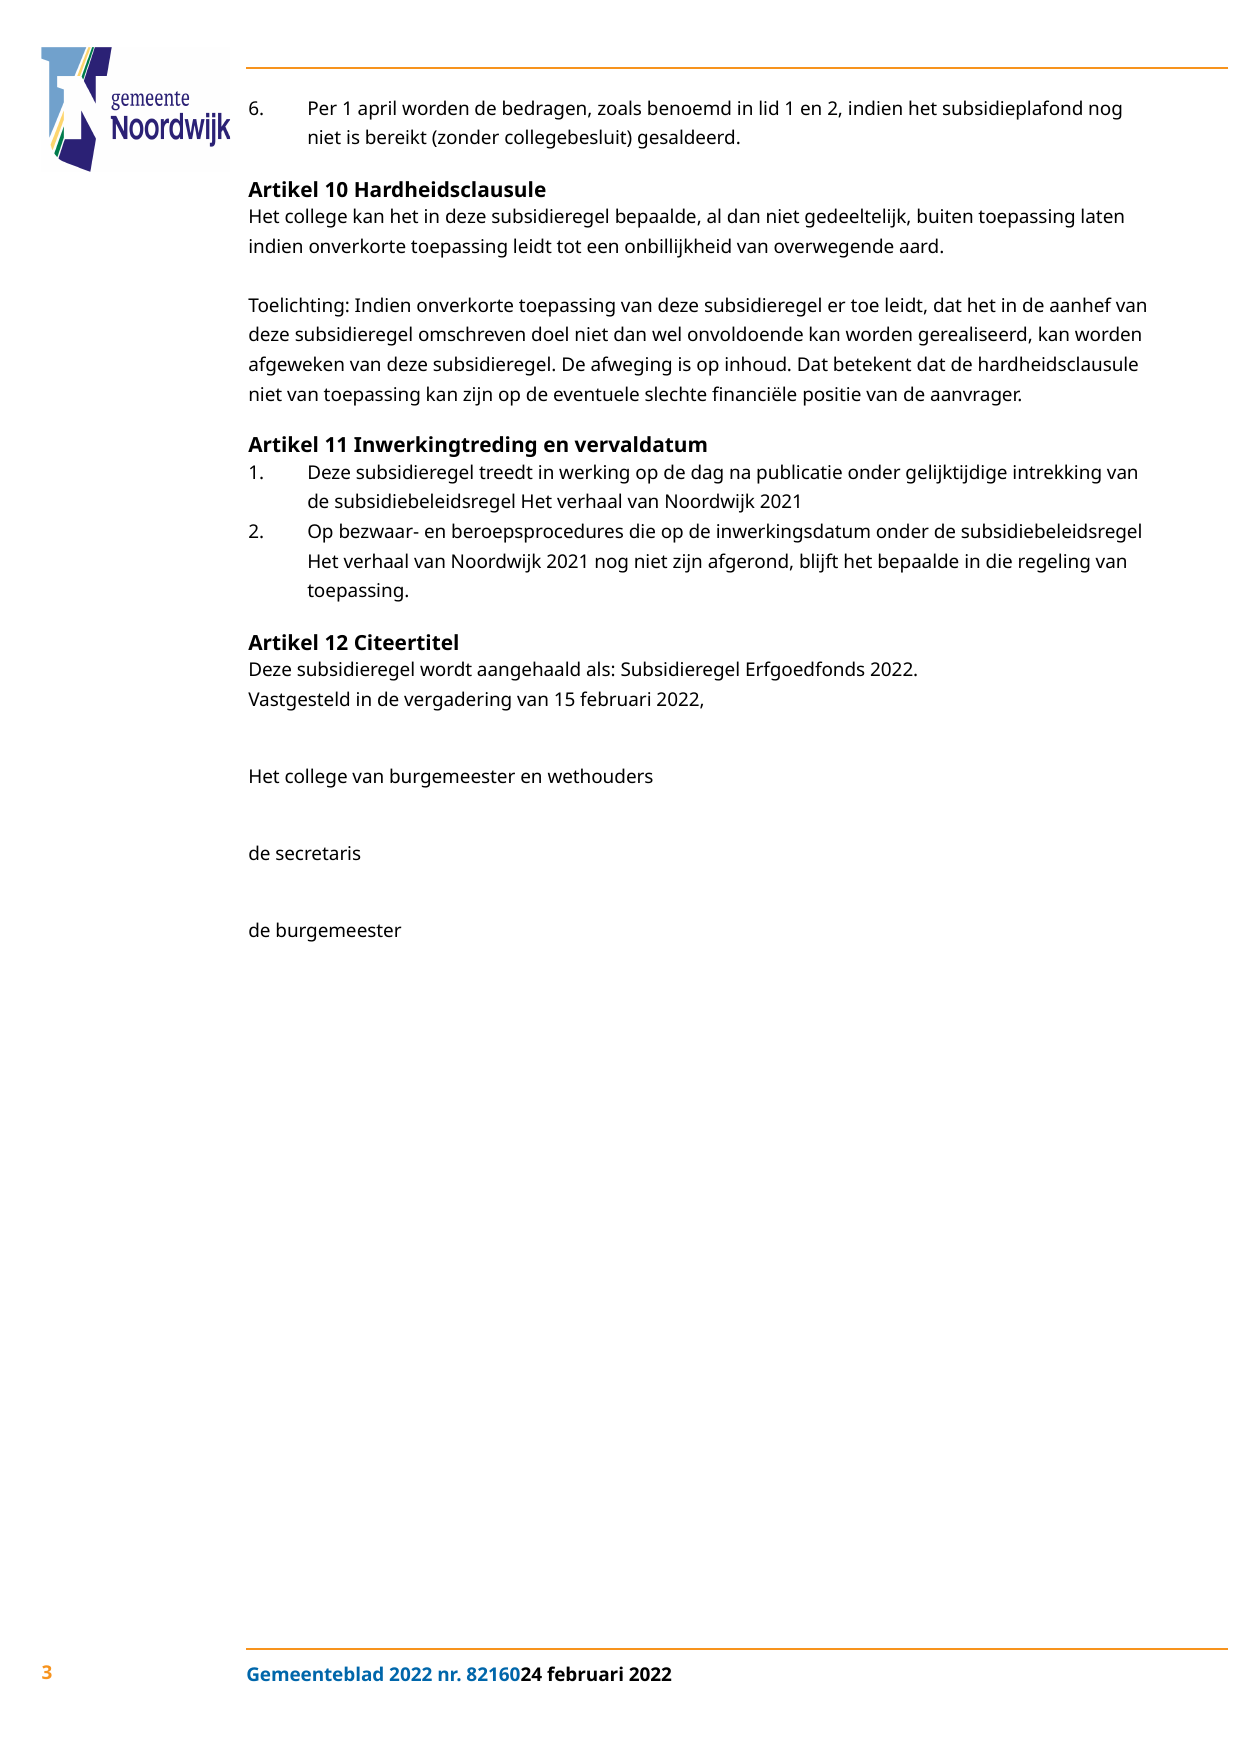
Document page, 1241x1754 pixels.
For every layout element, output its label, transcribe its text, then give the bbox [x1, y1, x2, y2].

text Artikel 12 Citeertitel [248, 628, 1152, 656]
text Vastgesteld in de vergadering van 15 februari 2022, [248, 686, 1152, 712]
list Per 1 april worden de bedragen, zoals benoemd in lid 1 en 2, indien het subsidieplafond nog niet is bereikt (zonder collegebesluit) gesaldeerd. [248, 95, 1152, 150]
text Het college kan het in deze subsidieregel bepaalde, al dan niet gedeeltelijk, buiten toepassing laten indien onverkorte toepassing leidt tot een onbillijkheid van overwegende aard. [248, 203, 1152, 258]
picture [41, 47, 231, 172]
text Deze subsidieregel wordt aangehaald als: Subsidieregel Erfgoedfonds 2022. [248, 656, 1152, 682]
table_header Toelichting: Indien onverkorte toepassing van deze subsidieregel er toe leidt, dat het in de aanhef van deze subsidieregel omschreven doel niet dan wel onvoldoende kan worden gerealiseerd, kan worden afgeweken van deze subsidieregel. De afweging is op inhoud. Dat betekent dat de hardheidsclausule niet van toepassing kan zijn op de eventuele slechte financiële positie van de aanvrager. [248, 292, 1152, 407]
list Deze subsidieregel treedt in werking op de dag na publicatie onder gelijktijdige intrekking van de subsidiebeleidsregel Het verhaal van Noordwijk 2021 [248, 459, 1152, 514]
list Op bezwaar- en beroepsprocedures die op de inwerkingsdatum onder de subsidiebeleidsregel Het verhaal van Noordwijk 2021 nog niet zijn afgerond, blijft het bepaalde in die regeling van toepassing. [248, 518, 1152, 603]
text Artikel 10 Hardheidsclausule [248, 175, 1152, 203]
text Het college van burgemeester en wethouders [248, 763, 1152, 789]
text de burgemeester [248, 917, 1152, 943]
text de secretaris [248, 840, 1152, 866]
text Artikel 11 Inwerkingtreding en vervaldatum [248, 431, 1152, 459]
